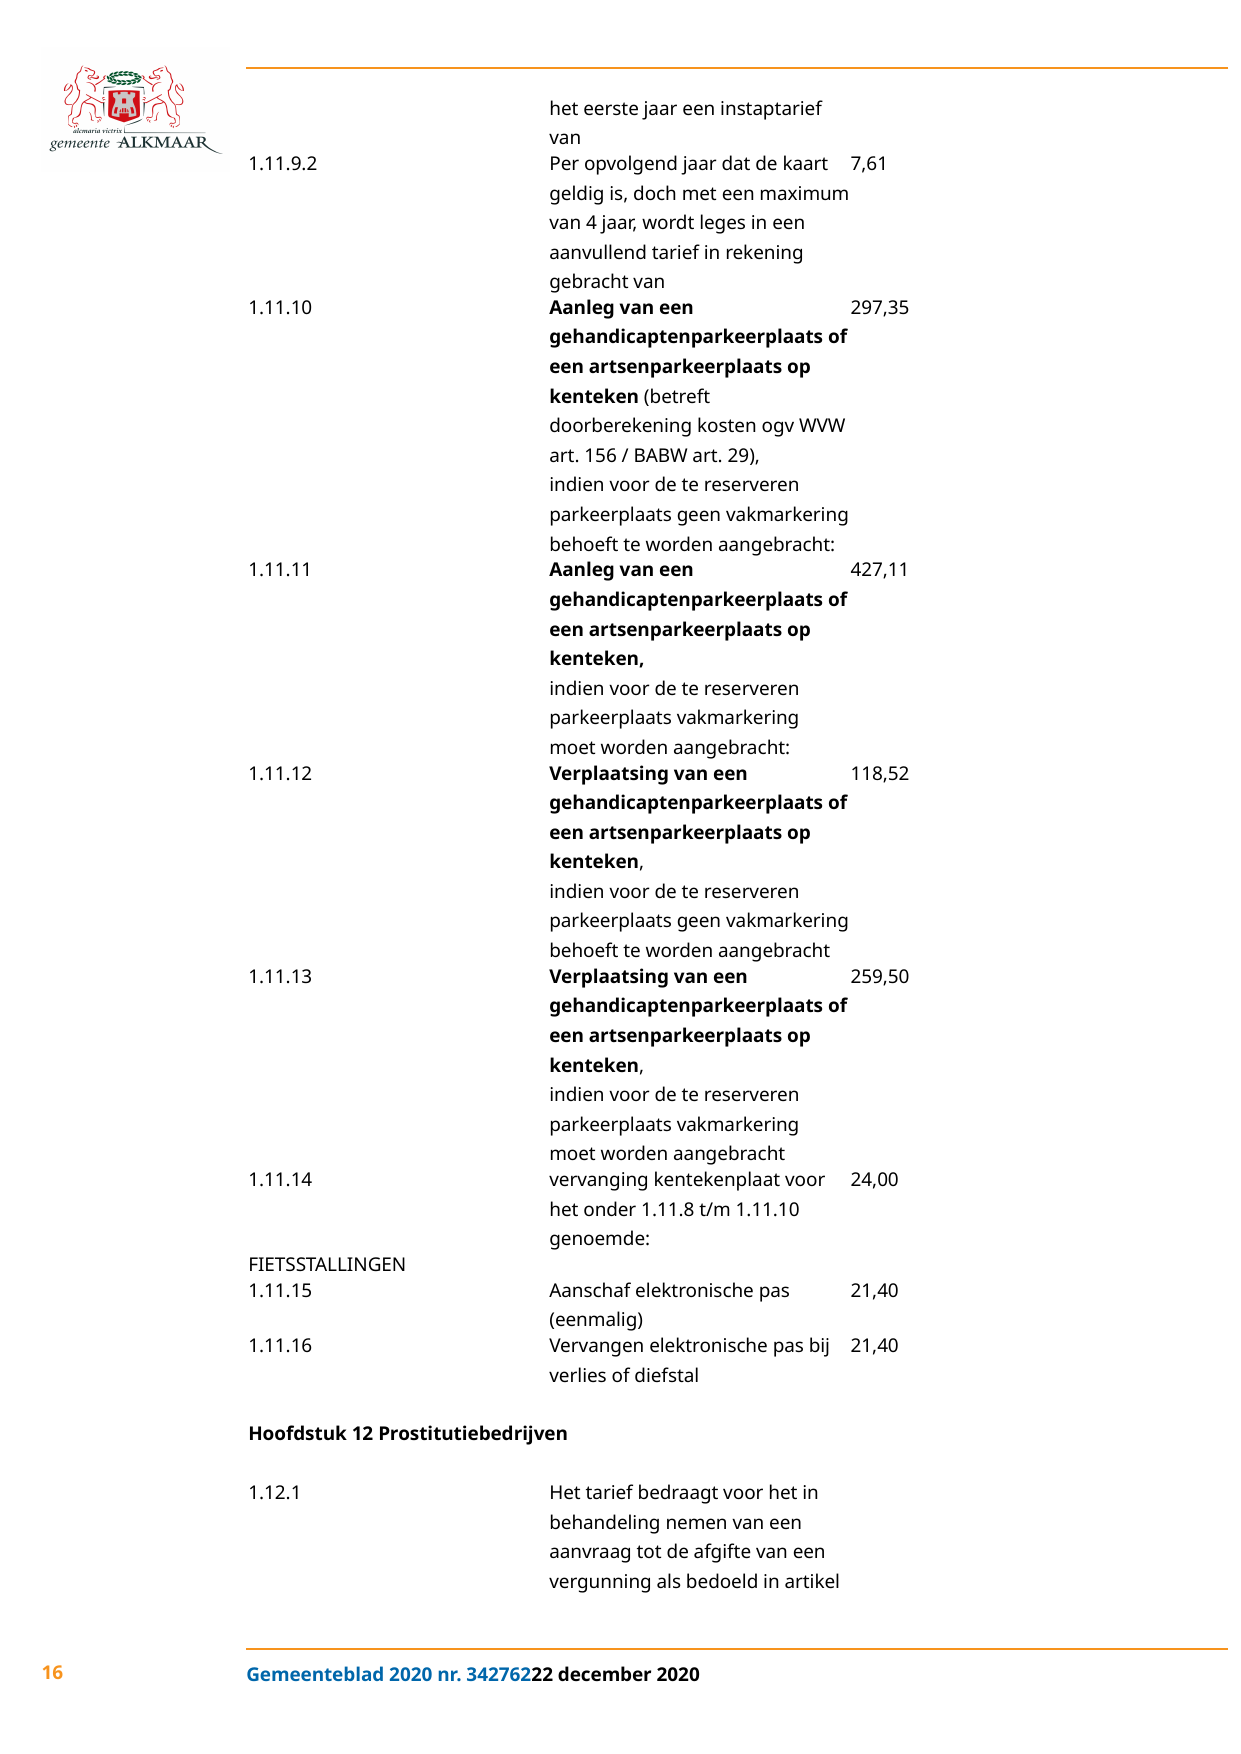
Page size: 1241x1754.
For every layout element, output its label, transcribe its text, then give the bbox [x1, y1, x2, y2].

table_cell 1.11.13 [248, 963, 549, 1166]
table_cell 24,00 [850, 1166, 1152, 1251]
table_cell 1.11.14 [248, 1166, 549, 1251]
text Hoofdstuk 12 Prostitutiebedrijven [248, 1420, 1152, 1446]
table_cell Aanleg van een gehandicaptenparkeerplaats of een artsenparkeerplaats op kenteken, indien voor de te reserveren parkeerplaats vakmarkering moet worden aangebracht: [549, 557, 850, 760]
table_cell 118,52 [850, 760, 1152, 963]
table_cell 7,61 [850, 150, 1152, 294]
table_cell 1.11.12 [248, 760, 549, 963]
table_cell 21,40 [850, 1277, 1152, 1332]
table_cell Verplaatsing van een gehandicaptenparkeerplaats of een artsenparkeerplaats op kenteken, indien voor de te reserveren parkeerplaats geen vakmarkering behoeft te worden aangebracht [549, 760, 850, 963]
table_cell 297,35 [850, 294, 1152, 557]
table_cell 21,40 [850, 1332, 1152, 1387]
table_cell FIETSSTALLINGEN [248, 1251, 1152, 1277]
table_cell 259,50 [850, 963, 1152, 1166]
table_cell 427,11 [850, 557, 1152, 760]
picture [41, 47, 231, 172]
table_cell Aanschaf elektronische pas (eenmalig) [549, 1277, 850, 1332]
table_cell Aanleg van een gehandicaptenparkeerplaats of een artsenparkeerplaats op kenteken (betreft doorberekening kosten ogv WVW art. 156 / BABW art. 29), indien voor de te reserveren parkeerplaats geen vakmarkering behoeft te worden aangebracht: [549, 294, 850, 557]
table_cell Verplaatsing van een gehandicaptenparkeerplaats of een artsenparkeerplaats op kenteken, indien voor de te reserveren parkeerplaats vakmarkering moet worden aangebracht [549, 963, 850, 1166]
table_cell Vervangen elektronische pas bij verlies of diefstal [549, 1332, 850, 1387]
table_cell 1.11.16 [248, 1332, 549, 1387]
table_cell 1.11.10 [248, 294, 549, 557]
table_header Het tarief bedraagt voor het in behandeling nemen van een aanvraag tot de afgifte van een vergunning als bedoeld in artikel [549, 1480, 850, 1594]
table_cell vervanging kentekenplaat voor het onder 1.11.8 t/m 1.11.10 genoemde: [549, 1166, 850, 1251]
table_cell 1.11.9.2 [248, 150, 549, 294]
table_cell 1.11.15 [248, 1277, 549, 1332]
table_cell Per opvolgend jaar dat de kaart geldig is, doch met een maximum van 4 jaar, wordt leges in een aanvullend tarief in rekening gebracht van [549, 150, 850, 294]
table_cell [850, 95, 1152, 150]
table_header 1.12.1 [248, 1480, 549, 1594]
table_cell 1.11.11 [248, 557, 549, 760]
table_header [850, 1480, 1152, 1594]
table_cell het eerste jaar een instaptarief van [549, 95, 850, 150]
table_cell [248, 95, 549, 150]
